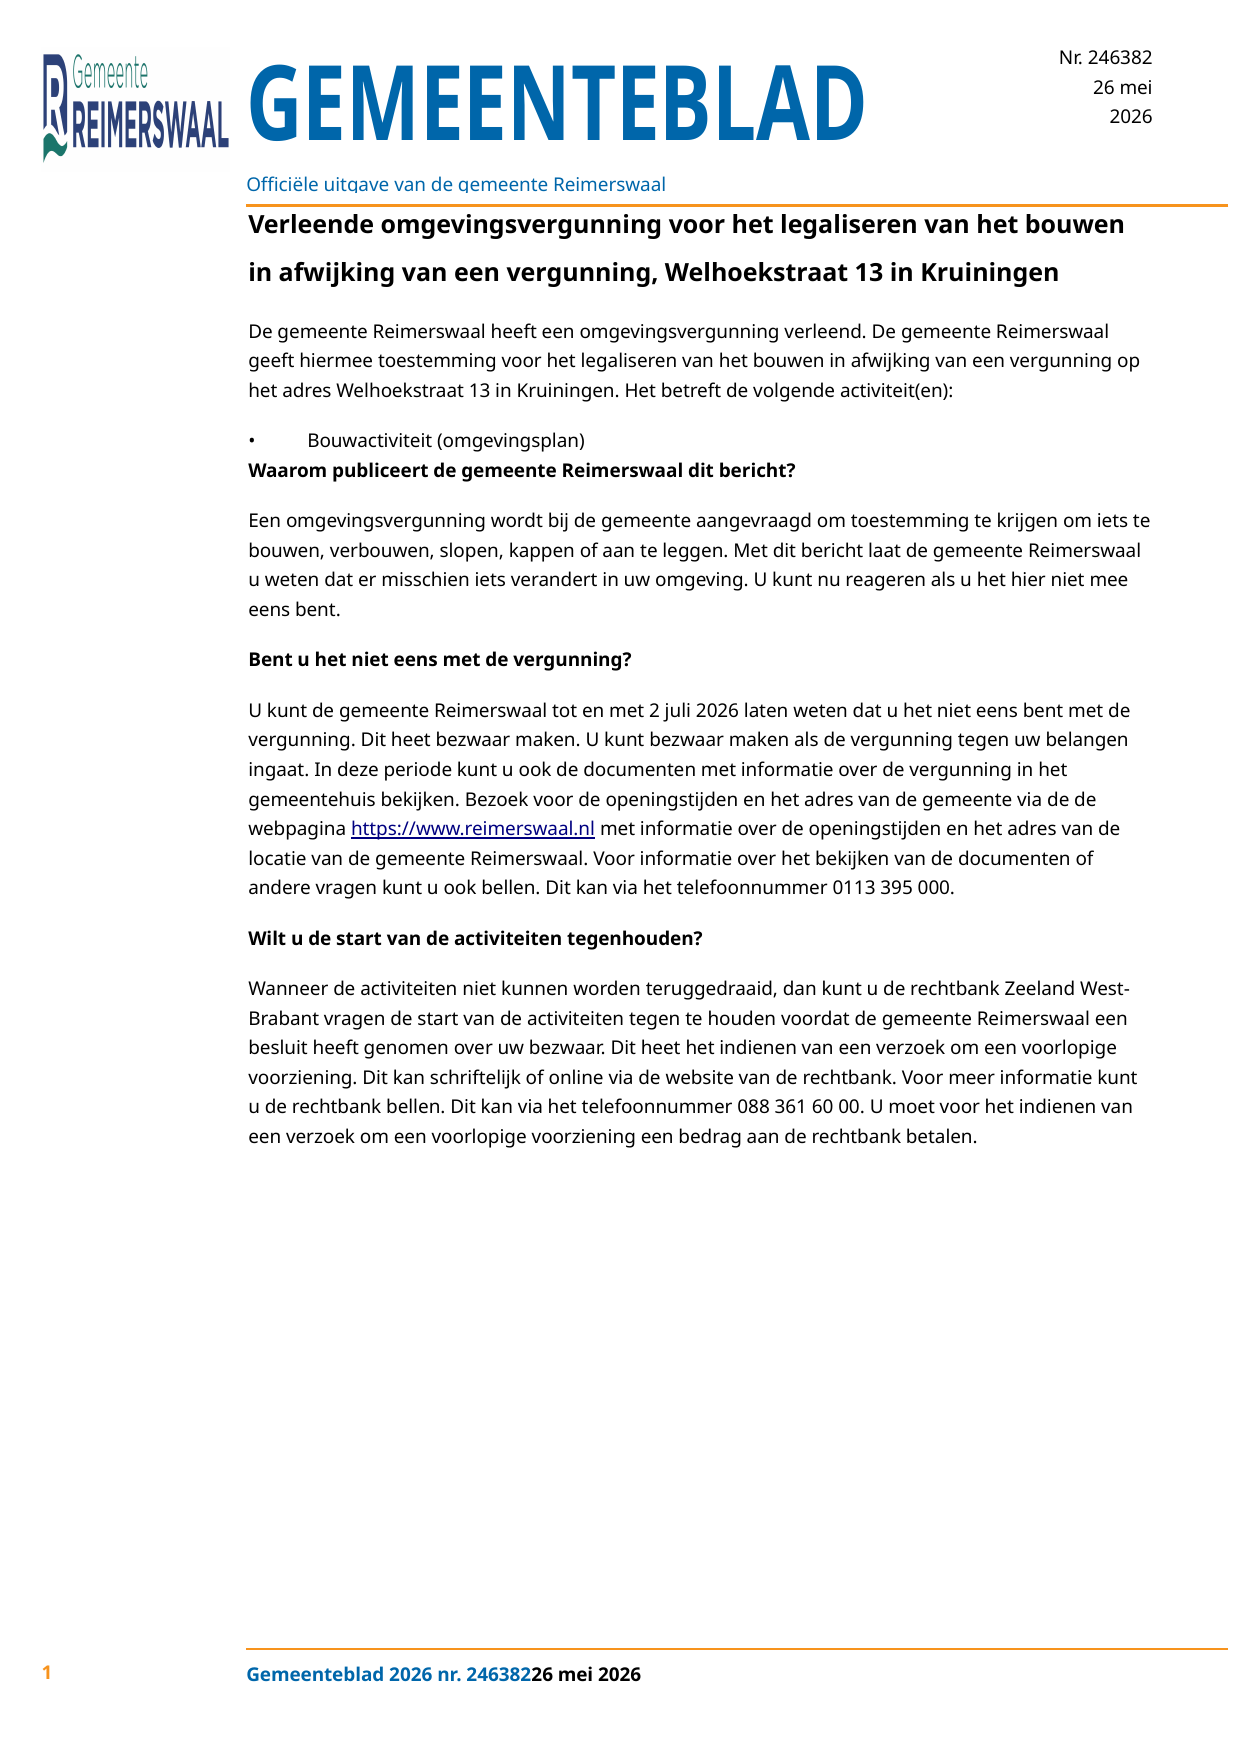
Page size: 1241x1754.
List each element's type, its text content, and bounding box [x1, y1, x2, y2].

text Een omgevingsvergunning wordt bij de gemeente aangevraagd om toestemming te krijgen om iets te bouwen, verbouwen, slopen, kappen of aan te leggen. Met dit bericht laat de gemeente Reimerswaal u weten dat er misschien iets verandert in uw omgeving. U kunt nu reageren als u het hier niet mee eens bent. [248, 507, 1152, 622]
picture [41, 47, 231, 172]
text U kunt de gemeente Reimerswaal tot en met 2 juli 2026 laten weten dat u het niet eens bent met de vergunning. Dit heet bezwaar maken. U kunt bezwaar maken als de vergunning tegen uw belangen ingaat. In deze periode kunt u ook de documenten met informatie over de vergunning in het gemeentehuis bekijken. Bezoek voor de openingstijden en het adres van de gemeente via de de webpagina https://www.reimerswaal.nl met informatie over de openingstijden en het adres van de locatie van de gemeente Reimerswaal. Voor informatie over het bekijken van de documenten of andere vragen kunt u ook bellen. Dit kan via het telefoonnummer 0113 395 000. [248, 697, 1152, 900]
text Waarom publiceert de gemeente Reimerswaal dit bericht? [248, 457, 1152, 483]
text Wanneer de activiteiten niet kunnen worden teruggedraaid, dan kunt u de rechtbank Zeeland West-Brabant vragen de start van de activiteiten tegen te houden voordat de gemeente Reimerswaal een besluit heeft genomen over uw bezwaar. Dit heet het indienen van een verzoek om een voorlopige voorziening. Dit kan schriftelijk of online via de website van de rechtbank. Voor meer informatie kunt u de rechtbank bellen. Dit kan via het telefoonnummer 088 361 60 00. U moet voor het indienen van een verzoek om een voorlopige voorziening een bedrag aan de rechtbank betalen. [248, 975, 1152, 1149]
list Bouwactiviteit (omgevingsplan) [248, 427, 1152, 453]
text Wilt u de start van de activiteiten tegenhouden? [248, 925, 1152, 951]
text Bent u het niet eens met de vergunning? [248, 647, 1152, 672]
text De gemeente Reimerswaal heeft een omgevingsvergunning verleend. De gemeente Reimerswaal geeft hiermee toestemming voor het legaliseren van het bouwen in afwijking van een vergunning op het adres Welhoekstraat 13 in Kruiningen. Het betreft de volgende activiteit(en): [248, 318, 1152, 403]
text Verleende omgevingsvergunning voor het legaliseren van het bouwen in afwijking van een vergunning, Welhoekstraat 13 in Kruiningen [248, 207, 1152, 288]
